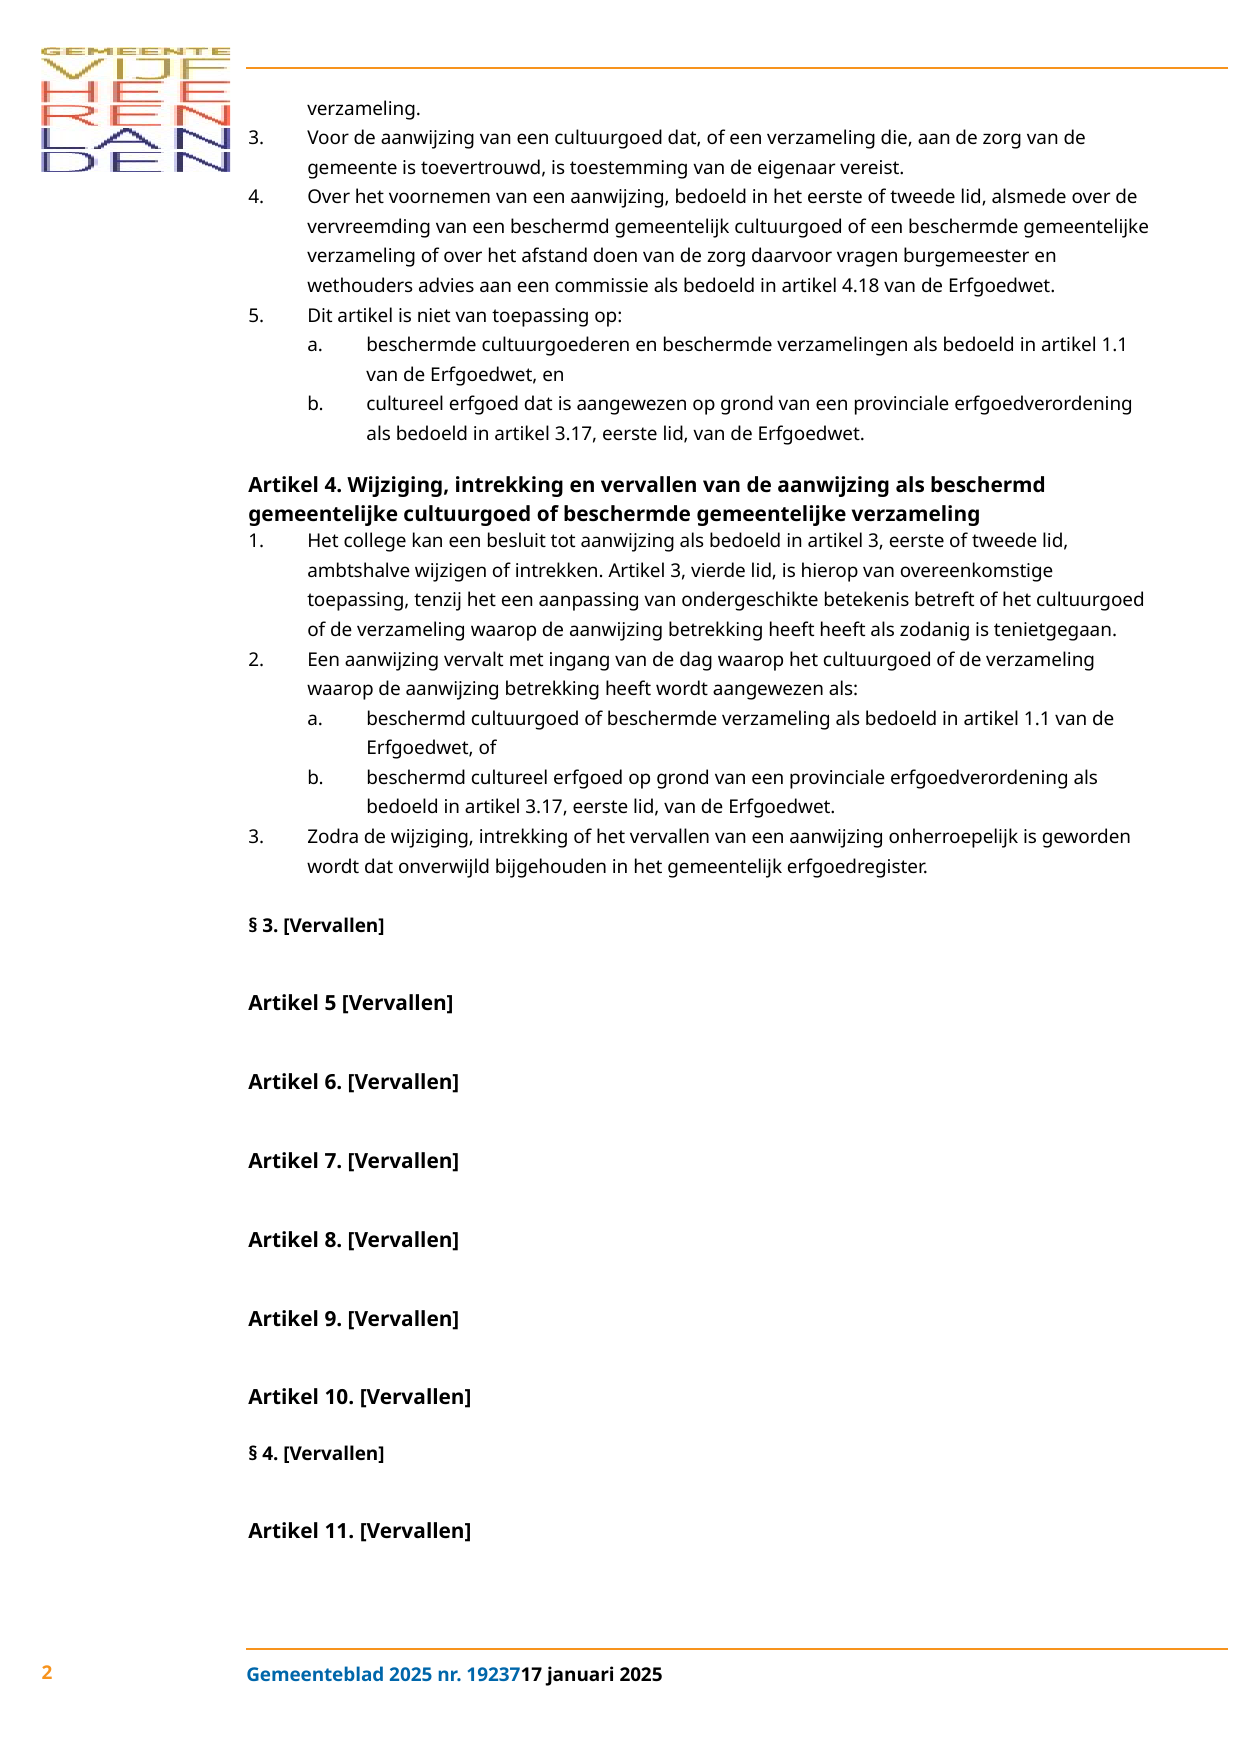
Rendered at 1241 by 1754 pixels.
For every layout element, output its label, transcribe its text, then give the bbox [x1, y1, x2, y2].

text Artikel 6. [Vervallen] [248, 1067, 1152, 1096]
list cultureel erfgoed dat is aangewezen op grond van een provinciale erfgoedverordening als bedoeld in artikel 3.17, eerste lid, van de Erfgoedwet. [307, 391, 1152, 446]
list beschermd cultuurgoed of beschermde verzameling als bedoeld in artikel 1.1 van de Erfgoedwet, of [307, 705, 1152, 760]
text Artikel 10. [Vervallen] [248, 1382, 1152, 1411]
list Dit artikel is niet van toepassing op: [248, 302, 1152, 328]
text Artikel 9. [Vervallen] [248, 1304, 1152, 1332]
list verzameling. [248, 95, 1152, 121]
list Over het voornemen van een aanwijzing, bedoeld in het eerste of tweede lid, alsmede over de vervreemding van een beschermd gemeentelijk cultuurgoed of een beschermde gemeentelijke verzameling of over het afstand doen van de zorg daarvoor vragen burgemeester en wethouders advies aan een commissie als bedoeld in artikel 4.18 van de Erfgoedwet. [248, 183, 1152, 298]
text Artikel 5 [Vervallen] [248, 988, 1152, 1017]
list Voor de aanwijzing van een cultuurgoed dat, of een verzameling die, aan de zorg van de gemeente is toevertrouwd, is toestemming van de eigenaar vereist. [248, 124, 1152, 180]
text § 4. [Vervallen] [248, 1441, 1152, 1466]
text Artikel 4. Wijziging, intrekking en vervallen van de aanwijzing als beschermd gemeentelijke cultuurgoed of beschermde gemeentelijke verzameling [248, 471, 1152, 527]
list beschermde cultuurgoederen en beschermde verzamelingen als bedoeld in artikel 1.1 van de Erfgoedwet, en [307, 331, 1152, 387]
list beschermd cultureel erfgoed op grond van een provinciale erfgoedverordening als bedoeld in artikel 3.17, eerste lid, van de Erfgoedwet. [307, 764, 1152, 819]
text Artikel 7. [Vervallen] [248, 1146, 1152, 1174]
list Het college kan een besluit tot aanwijzing als bedoeld in artikel 3, eerste of tweede lid, ambtshalve wijzigen of intrekken. Artikel 3, vierde lid, is hierop van overeenkomstige toepassing, tenzij het een aanpassing van ondergeschikte betekenis betreft of het cultuurgoed of de verzameling waarop de aanwijzing betrekking heeft heeft als zodanig is tenietgegaan. [248, 527, 1152, 642]
picture [41, 47, 231, 172]
text § 3. [Vervallen] [248, 912, 1152, 938]
text Artikel 11. [Vervallen] [248, 1517, 1152, 1545]
text Artikel 8. [Vervallen] [248, 1225, 1152, 1253]
list Zodra de wijziging, intrekking of het vervallen van een aanwijzing onherroepelijk is geworden wordt dat onverwijld bijgehouden in het gemeentelijk erfgoedregister. [248, 823, 1152, 879]
list Een aanwijzing vervalt met ingang van de dag waarop het cultuurgoed of de verzameling waarop de aanwijzing betrekking heeft wordt aangewezen als: [248, 646, 1152, 701]
